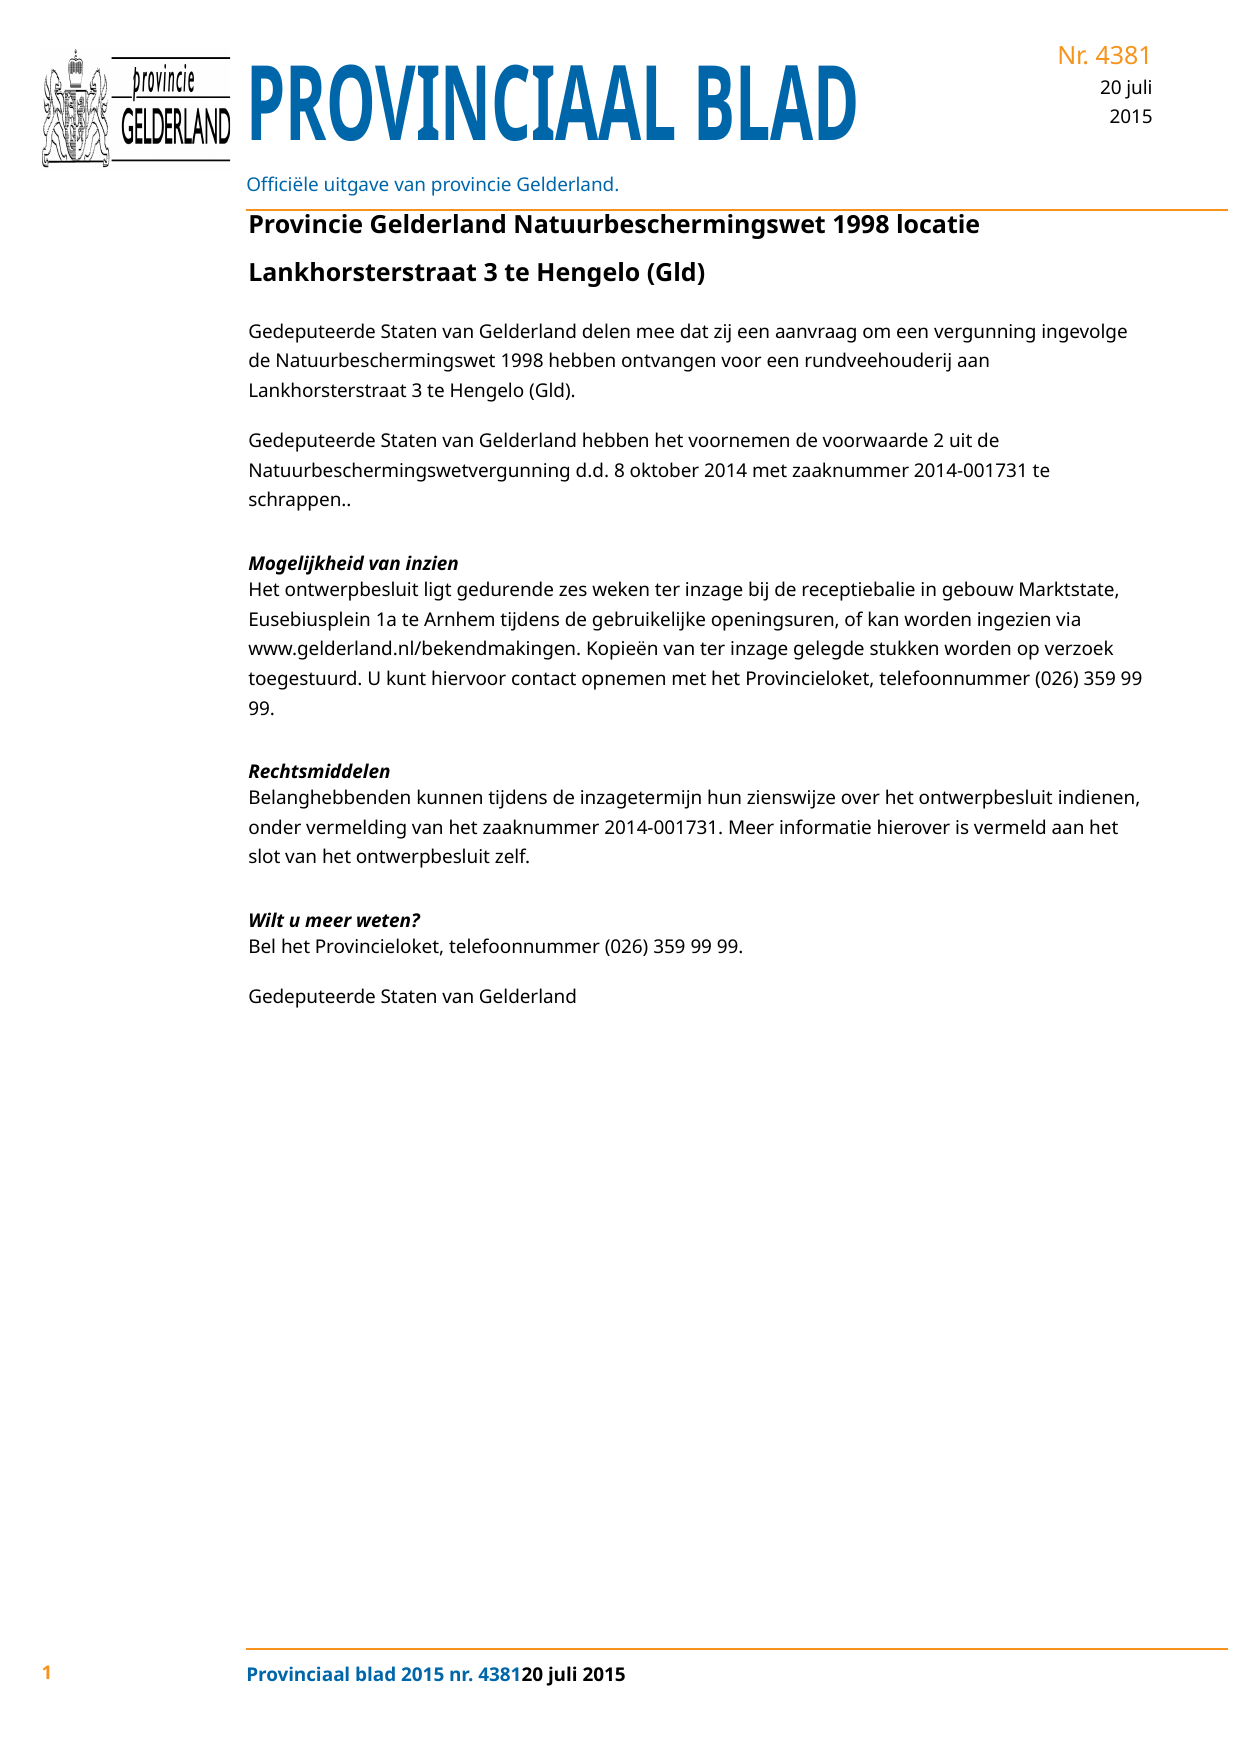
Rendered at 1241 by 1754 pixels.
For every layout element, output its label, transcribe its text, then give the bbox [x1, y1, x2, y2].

text Bel het Provincieloket, telefoonnummer (026) 359 99 99. [248, 933, 1152, 959]
text Gedeputeerde Staten van Gelderland [248, 984, 1152, 1009]
text Gedeputeerde Staten van Gelderland delen mee dat zij een aanvraag om een vergunning ingevolge de Natuurbeschermingswet 1998 hebben ontvangen voor een rundveehouderij aan Lankhorsterstraat 3 te Hengelo (Gld). [248, 318, 1152, 403]
text Mogelijkheid van inzien [248, 551, 1152, 576]
text Belanghebbenden kunnen tijdens de inzagetermijn hun zienswijze over het ontwerpbesluit indienen, onder vermelding van het zaaknummer 2014-001731. Meer informatie hierover is vermeld aan het slot van het ontwerpbesluit zelf. [248, 784, 1152, 869]
text Provincie Gelderland Natuurbeschermingswet 1998 locatie Lankhorsterstraat 3 te Hengelo (Gld) [248, 211, 1152, 288]
text Wilt u meer weten? [248, 907, 1152, 933]
picture [41, 47, 231, 172]
text Rechtsmiddelen [248, 759, 1152, 784]
text Gedeputeerde Staten van Gelderland hebben het voornemen de voorwaarde 2 uit de Natuurbeschermingswetvergunning d.d. 8 oktober 2014 met zaaknummer 2014-001731 te schrappen.. [248, 427, 1152, 512]
text Het ontwerpbesluit ligt gedurende zes weken ter inzage bij de receptiebalie in gebouw Marktstate, Eusebiusplein 1a te Arnhem tijdens de gebruikelijke openingsuren, of kan worden ingezien via www.gelderland.nl/bekendmakingen. Kopieën van ter inzage gelegde stukken worden op verzoek toegestuurd. U kunt hiervoor contact opnemen met het Provincieloket, telefoonnummer (026) 359 99 99. [248, 576, 1152, 720]
